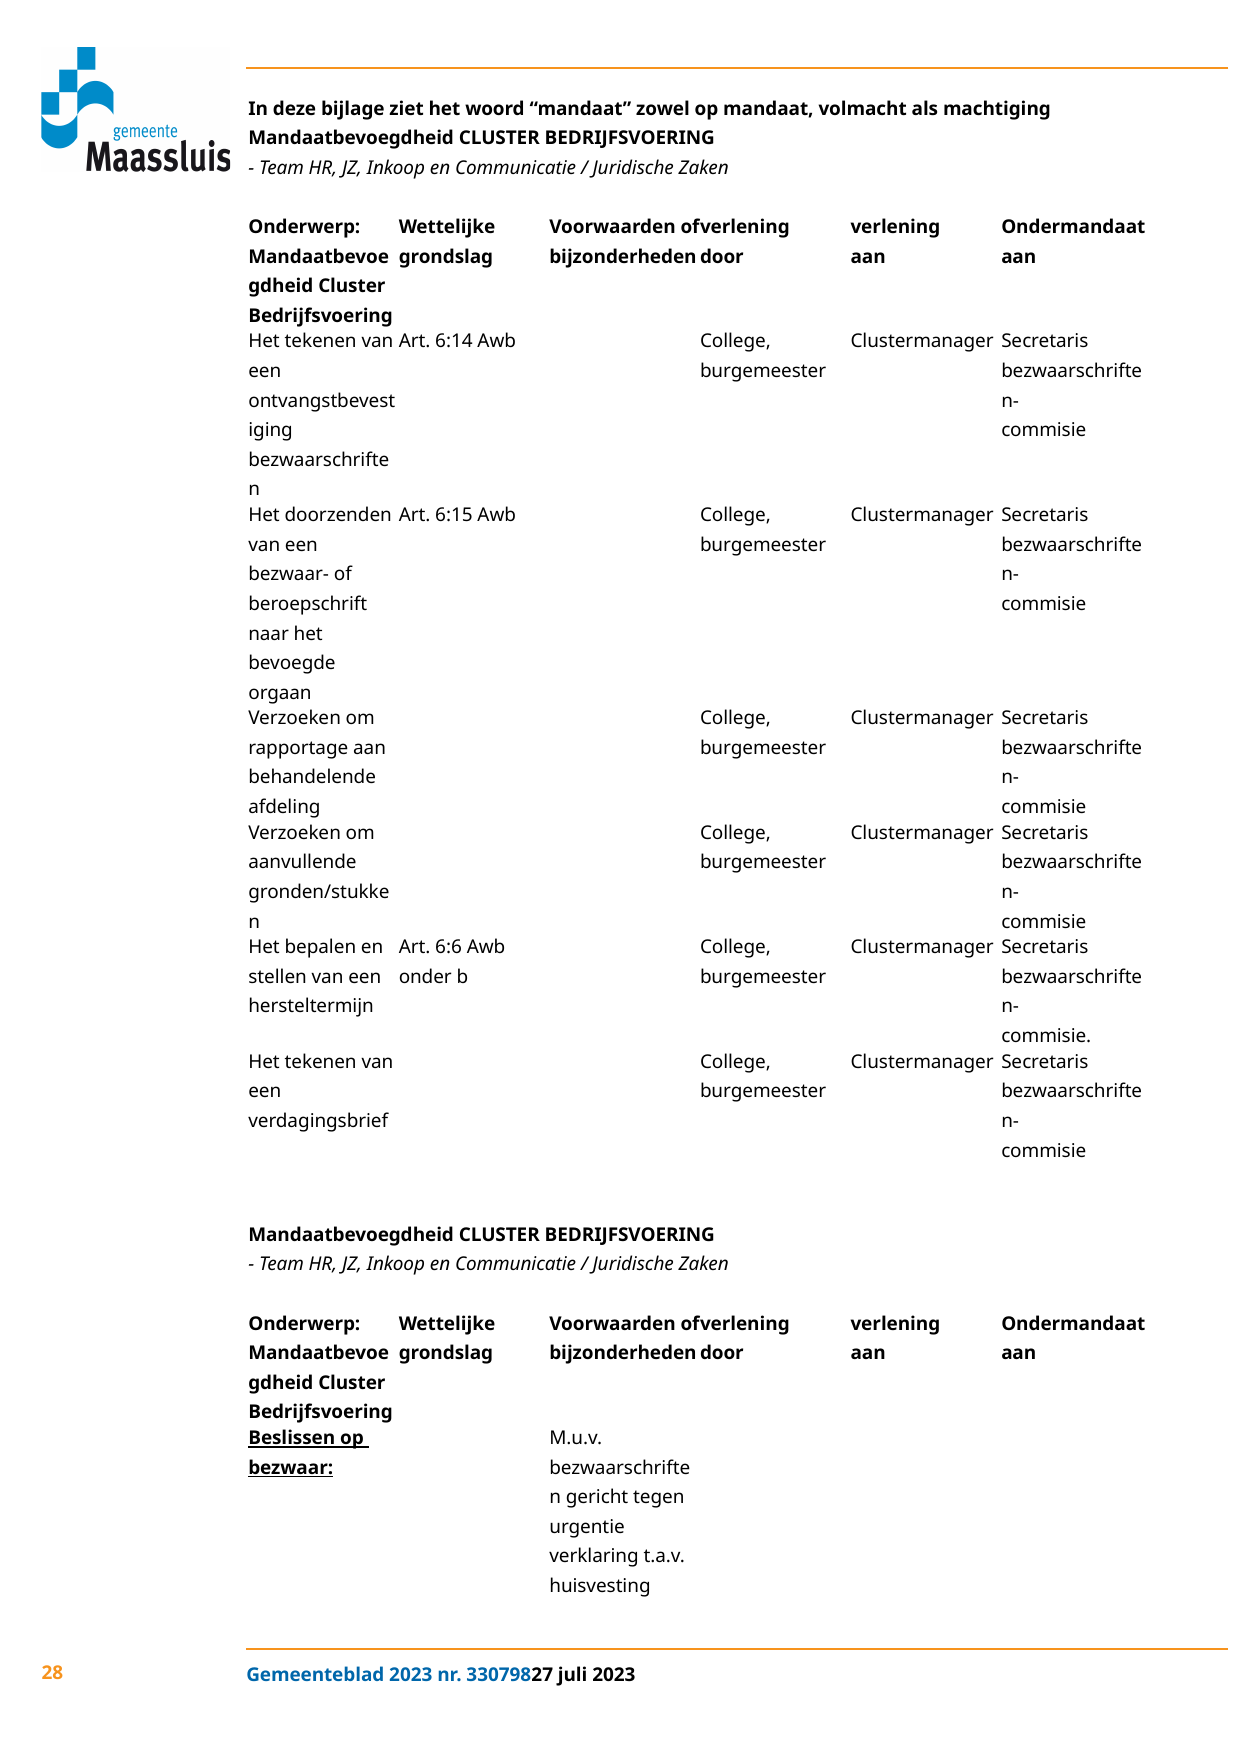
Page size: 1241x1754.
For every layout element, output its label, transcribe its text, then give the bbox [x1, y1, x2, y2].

table_cell Secretaris bezwaarschriften- commisie [1001, 705, 1152, 819]
table_header Voorwaarden of bijzonderheden [549, 1310, 700, 1424]
table_cell Beslissen op bezwaar: [248, 1424, 398, 1598]
table_cell College, burgemeester [700, 328, 850, 501]
table_cell [248, 1163, 398, 1188]
table_cell [399, 819, 549, 933]
table_header verlening door [700, 1310, 850, 1424]
table_cell [1001, 1163, 1152, 1188]
table_cell Het tekenen van een ontvangstbevestiging bezwaarschriften [248, 328, 398, 501]
table_cell Het doorzenden van een bezwaar- of beroepschrift naar het bevoegde orgaan [248, 501, 398, 704]
text - Team HR, JZ, Inkoop en Communicatie / Juridische Zaken [248, 1251, 1152, 1276]
table_cell Art. 6:14 Awb [399, 328, 549, 501]
text Mandaatbevoegdheid CLUSTER BEDRIJFSVOERING [248, 1221, 1152, 1247]
table_cell Art. 6:15 Awb [399, 501, 549, 704]
table_cell Het bepalen en stellen van een hersteltermijn [248, 934, 398, 1048]
table_cell [1001, 1424, 1152, 1598]
table_cell Secretaris bezwaarschriften- commisie. [1001, 934, 1152, 1048]
table_cell [850, 1424, 1001, 1598]
table_cell College, burgemeester [700, 819, 850, 933]
table_cell [700, 1163, 850, 1188]
text In deze bijlage ziet het woord “mandaat” zowel op mandaat, volmacht als machtiging [248, 95, 1152, 121]
table_cell Secretaris bezwaarschriften- commisie [1001, 328, 1152, 501]
table_cell [549, 328, 700, 501]
table_cell M.u.v. bezwaarschriften gericht tegen urgentie verklaring t.a.v. huisvesting [549, 1424, 700, 1598]
table_cell Secretaris bezwaarschriften- commisie [1001, 501, 1152, 704]
table_header Ondermandaat aan [1001, 1310, 1152, 1424]
table_header Wettelijke grondslag [399, 213, 549, 328]
table_cell College, burgemeester [700, 705, 850, 819]
table_cell Verzoeken om rapportage aan behandelende afdeling [248, 705, 398, 819]
table_cell [549, 1048, 700, 1162]
table_cell [399, 1163, 549, 1188]
table_cell [399, 705, 549, 819]
table_header Onderwerp: Mandaatbevoegdheid Cluster Bedrijfsvoering [248, 1310, 398, 1424]
table_cell Secretaris bezwaarschriften- commisie [1001, 1048, 1152, 1162]
table_cell [549, 705, 700, 819]
table_cell [399, 1424, 549, 1598]
table_cell Verzoeken om aanvullende gronden/stukken [248, 819, 398, 933]
table_header Voorwaarden of bijzonderheden [549, 213, 700, 328]
table_cell Clustermanager [850, 1048, 1001, 1162]
table_header Wettelijke grondslag [399, 1310, 549, 1424]
table_cell College, burgemeester [700, 501, 850, 704]
table_header verlening door [700, 213, 850, 328]
table_cell [549, 501, 700, 704]
picture [41, 47, 77, 92]
table_cell College, burgemeester [700, 934, 850, 1048]
table_cell [399, 1048, 549, 1162]
table_header verlening aan [850, 213, 1001, 328]
table_header Onderwerp: Mandaatbevoegdheid Cluster Bedrijfsvoering [248, 213, 398, 328]
table_header verlening aan [850, 1310, 1001, 1424]
table_cell College, burgemeester [700, 1048, 850, 1162]
table_cell [850, 1163, 1001, 1188]
table_cell [700, 1424, 850, 1598]
table_cell Clustermanager [850, 501, 1001, 704]
table_header Ondermandaat aan [1001, 213, 1152, 328]
table_cell Clustermanager [850, 328, 1001, 501]
picture [41, 47, 231, 172]
table_cell Art. 6:6 Awb onder b [399, 934, 549, 1048]
table_cell [549, 934, 700, 1048]
text - Team HR, JZ, Inkoop en Communicatie / Juridische Zaken [248, 154, 1152, 180]
table_cell Het tekenen van een verdagingsbrief [248, 1048, 398, 1162]
table_cell Clustermanager [850, 705, 1001, 819]
table_cell Clustermanager [850, 934, 1001, 1048]
table_cell Secretaris bezwaarschriften- commisie [1001, 819, 1152, 933]
table_cell [549, 819, 700, 933]
text Mandaatbevoegdheid CLUSTER BEDRIJFSVOERING [248, 124, 1152, 150]
table_cell [549, 1163, 700, 1188]
table_cell Clustermanager [850, 819, 1001, 933]
